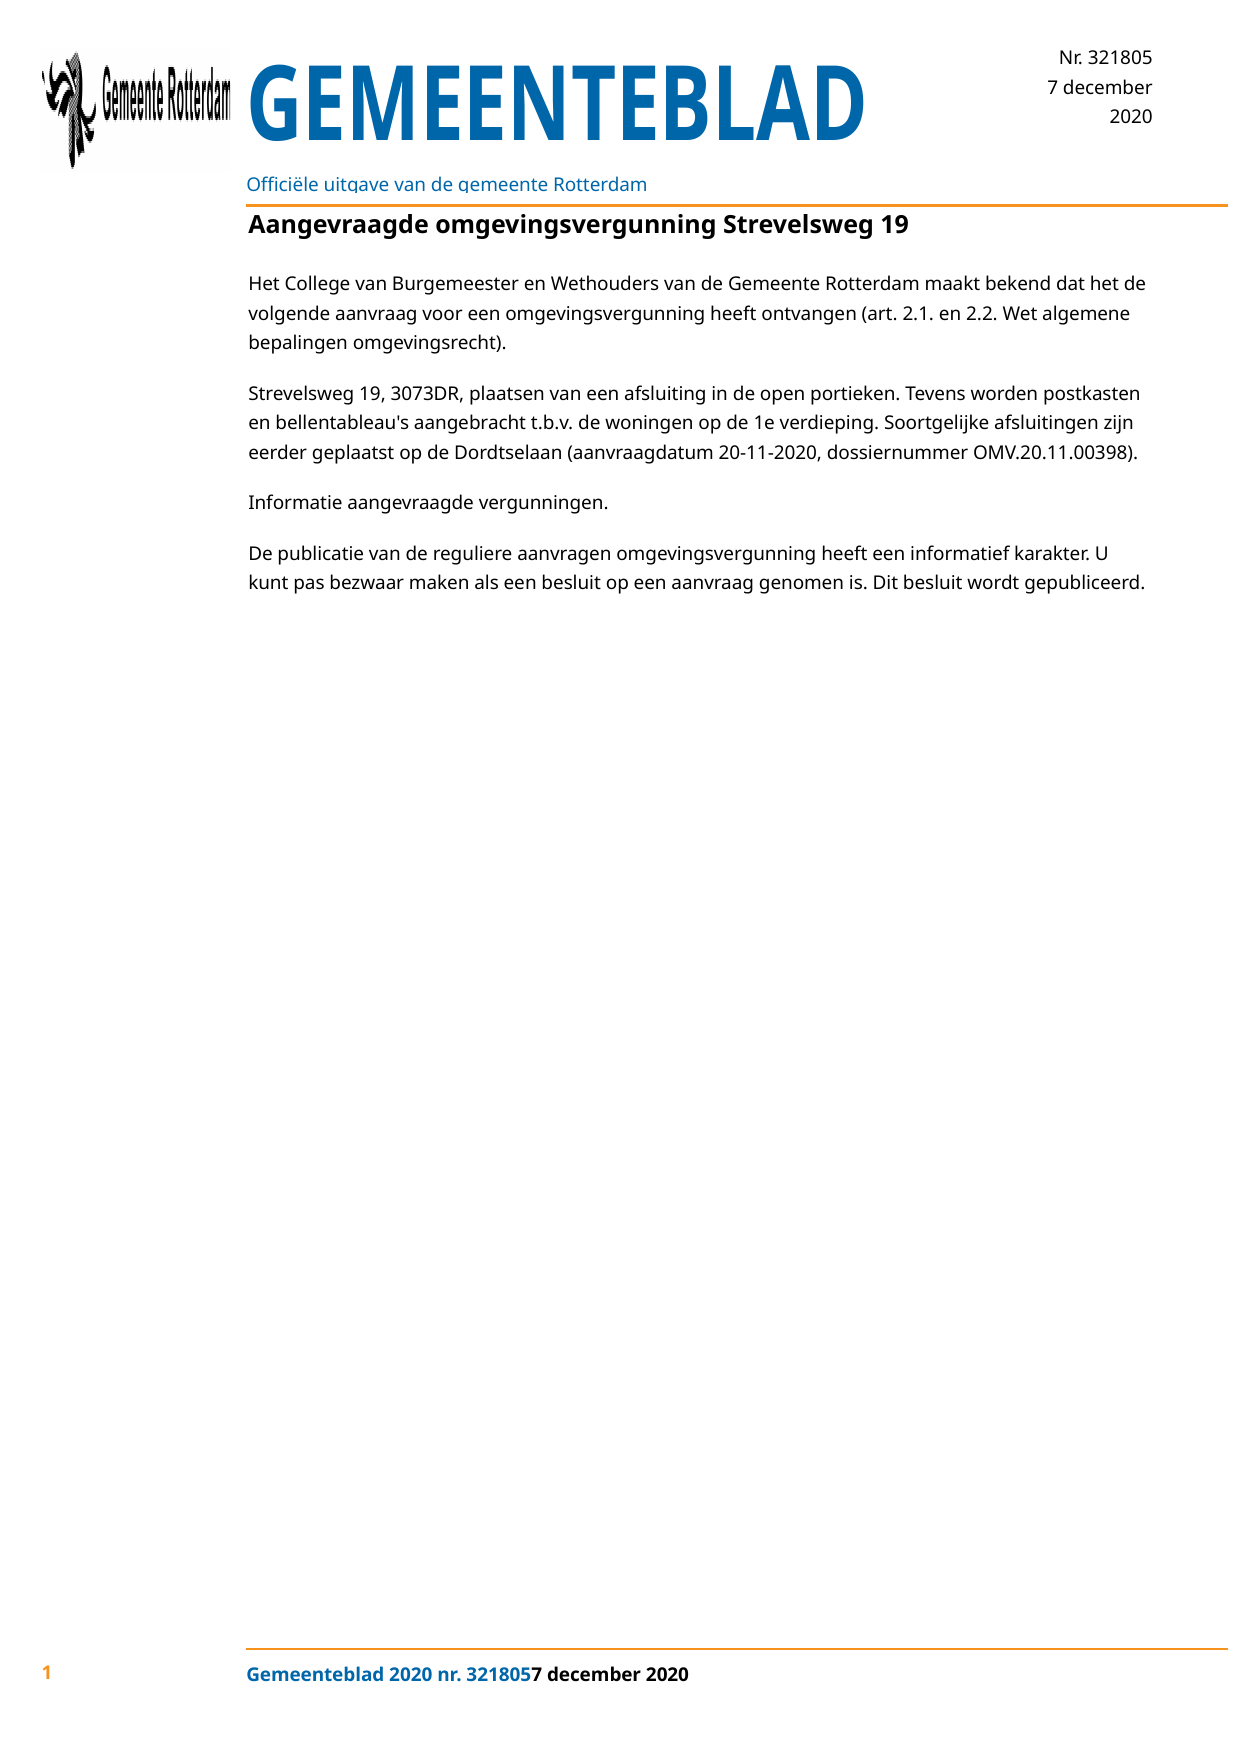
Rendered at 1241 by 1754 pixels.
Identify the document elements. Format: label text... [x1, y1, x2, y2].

text Informatie aangevraagde vergunningen. [248, 489, 1152, 515]
text Aangevraagde omgevingsvergunning Strevelsweg 19 [248, 207, 1152, 241]
text Het College van Burgemeester en Wethouders van de Gemeente Rotterdam maakt bekend dat het de volgende aanvraag voor een omgevingsvergunning heeft ontvangen (art. 2.1. en 2.2. Wet algemene bepalingen omgevingsrecht). [248, 270, 1152, 355]
text Strevelsweg 19, 3073DR, plaatsen van een afsluiting in de open portieken. Tevens worden postkasten en bellentableau's aangebracht t.b.v. de woningen op de 1e verdieping. Soortgelijke afsluitingen zijn eerder geplaatst op de Dordtselaan (aanvraagdatum 20-11-2020, dossiernummer OMV.20.11.00398). [248, 380, 1152, 465]
picture [41, 47, 231, 172]
text De publicatie van de reguliere aanvragen omgevingsvergunning heeft een informatief karakter. U kunt pas bezwaar maken als een besluit op een aanvraag genomen is. Dit besluit wordt gepubliceerd. [248, 540, 1152, 595]
